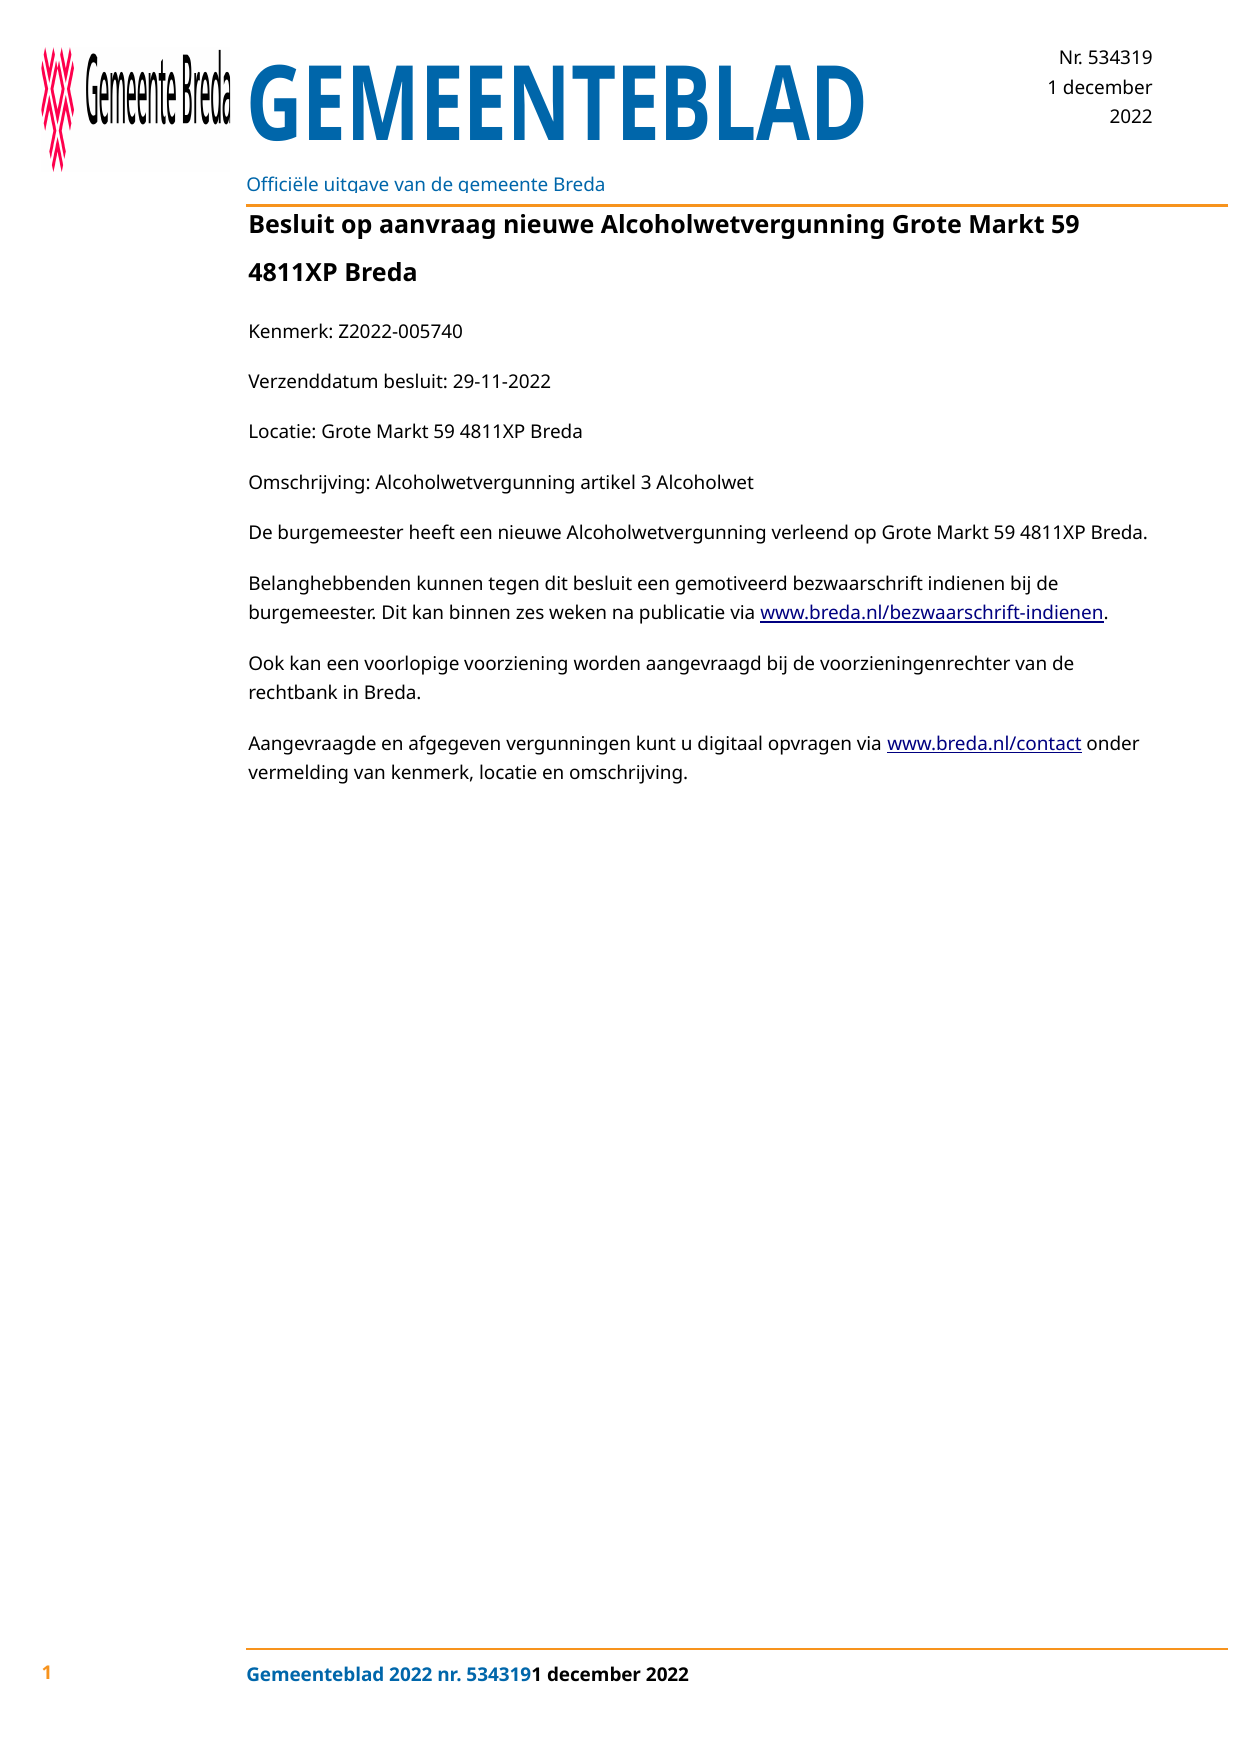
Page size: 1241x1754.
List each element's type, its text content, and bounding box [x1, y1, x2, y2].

text De burgemeester heeft een nieuwe Alcoholwetvergunning verleend op Grote Markt 59 4811XP Breda. [248, 519, 1152, 545]
text Ook kan een voorlopige voorziening worden aangevraagd bij de voorzieningenrechter van de rechtbank in Breda. [248, 650, 1152, 705]
text Omschrijving: Alcoholwetvergunning artikel 3 Alcoholwet [248, 469, 1152, 495]
text Locatie: Grote Markt 59 4811XP Breda [248, 419, 1152, 444]
text Kenmerk: Z2022-005740 [248, 318, 1152, 344]
text Verzenddatum besluit: 29-11-2022 [248, 368, 1152, 394]
text Aangevraagde en afgegeven vergunningen kunt u digitaal opvragen via www.breda.nl/contact onder vermelding van kenmerk, locatie en omschrijving. [248, 730, 1152, 785]
picture [41, 47, 231, 172]
text Belanghebbenden kunnen tegen dit besluit een gemotiveerd bezwaarschrift indienen bij de burgemeester. Dit kan binnen zes weken na publicatie via www.breda.nl/bezwaarschrift-indienen. [248, 570, 1152, 625]
text Besluit op aanvraag nieuwe Alcoholwetvergunning Grote Markt 59 4811XP Breda [248, 207, 1152, 288]
